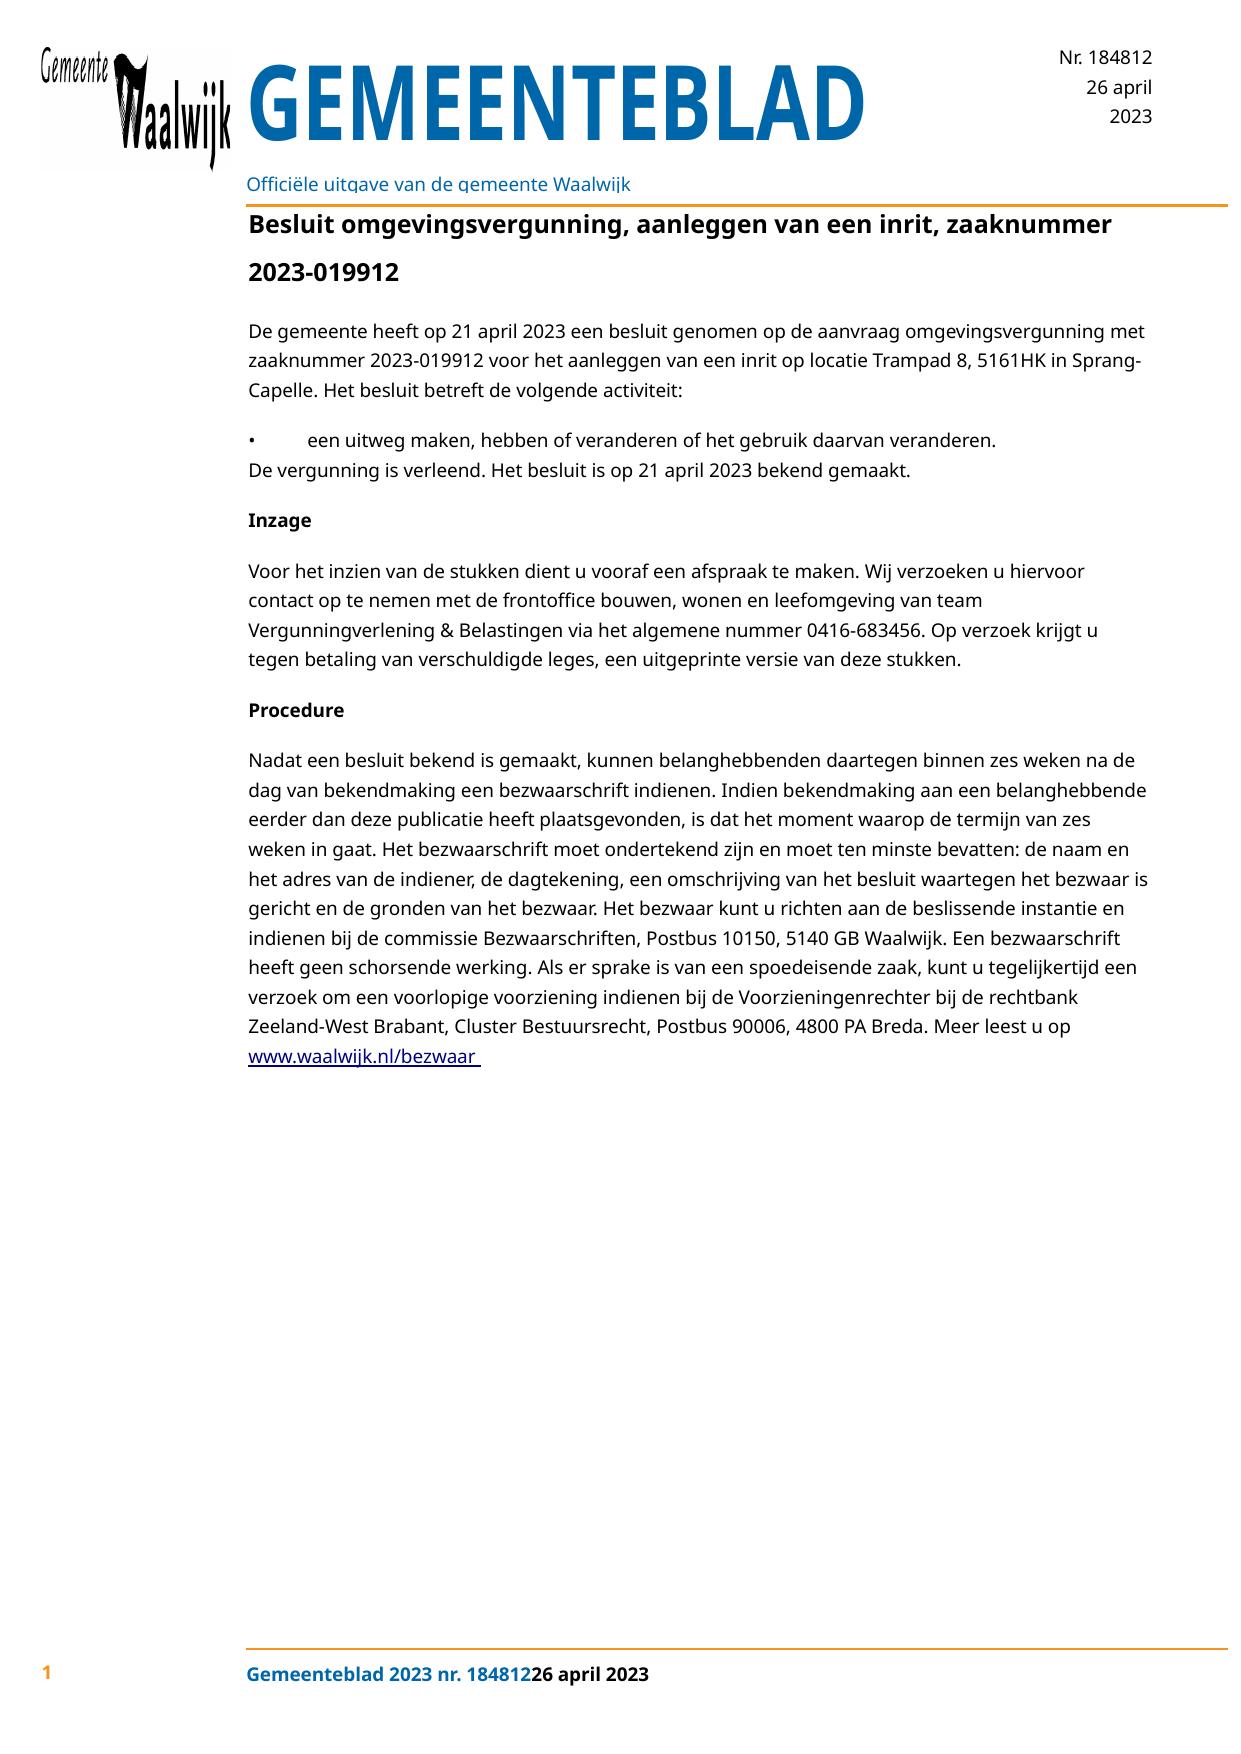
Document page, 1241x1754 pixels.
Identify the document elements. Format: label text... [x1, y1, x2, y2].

text Procedure [248, 697, 1152, 723]
text Besluit omgevingsvergunning, aanleggen van een inrit, zaaknummer 2023-019912 [248, 207, 1152, 288]
text De vergunning is verleend. Het besluit is op 21 april 2023 bekend gemaakt. [248, 457, 1152, 483]
text Nadat een besluit bekend is gemaakt, kunnen belanghebbenden daartegen binnen zes weken na de dag van bekendmaking een bezwaarschrift indienen. Indien bekendmaking aan een belanghebbende eerder dan deze publicatie heeft plaatsgevonden, is dat het moment waarop de termijn van zes weken in gaat. Het bezwaarschrift moet ondertekend zijn en moet ten minste bevatten: de naam en het adres van de indiener, de dagtekening, een omschrijving van het besluit waartegen het bezwaar is gericht en de gronden van het bezwaar. Het bezwaar kunt u richten aan de beslissende instantie en indienen bij de commissie Bezwaarschriften, Postbus 10150, 5140 GB Waalwijk. Een bezwaarschrift heeft geen schorsende werking. Als er sprake is van een spoedeisende zaak, kunt u tegelijkertijd een verzoek om een voorlopige voorziening indienen bij de Voorzieningenrechter bij de rechtbank Zeeland-West Brabant, Cluster Bestuursrecht, Postbus 90006, 4800 PA Breda. Meer leest u op www.waalwijk.nl/bezwaar [248, 747, 1152, 1069]
list een uitweg maken, hebben of veranderen of het gebruik daarvan veranderen. [248, 427, 1152, 453]
text De gemeente heeft op 21 april 2023 een besluit genomen op de aanvraag omgevingsvergunning met zaaknummer 2023-019912 voor het aanleggen van een inrit op locatie Trampad 8, 5161HK in Sprang-Capelle. Het besluit betreft de volgende activiteit: [248, 318, 1152, 403]
text Voor het inzien van de stukken dient u vooraf een afspraak te maken. Wij verzoeken u hiervoor contact op te nemen met de frontoffice bouwen, wonen en leefomgeving van team Vergunningverlening & Belastingen via het algemene nummer 0416-683456. Op verzoek krijgt u tegen betaling van verschuldigde leges, een uitgeprinte versie van deze stukken. [248, 558, 1152, 672]
text Inzage [248, 507, 1152, 533]
picture [41, 47, 231, 172]
